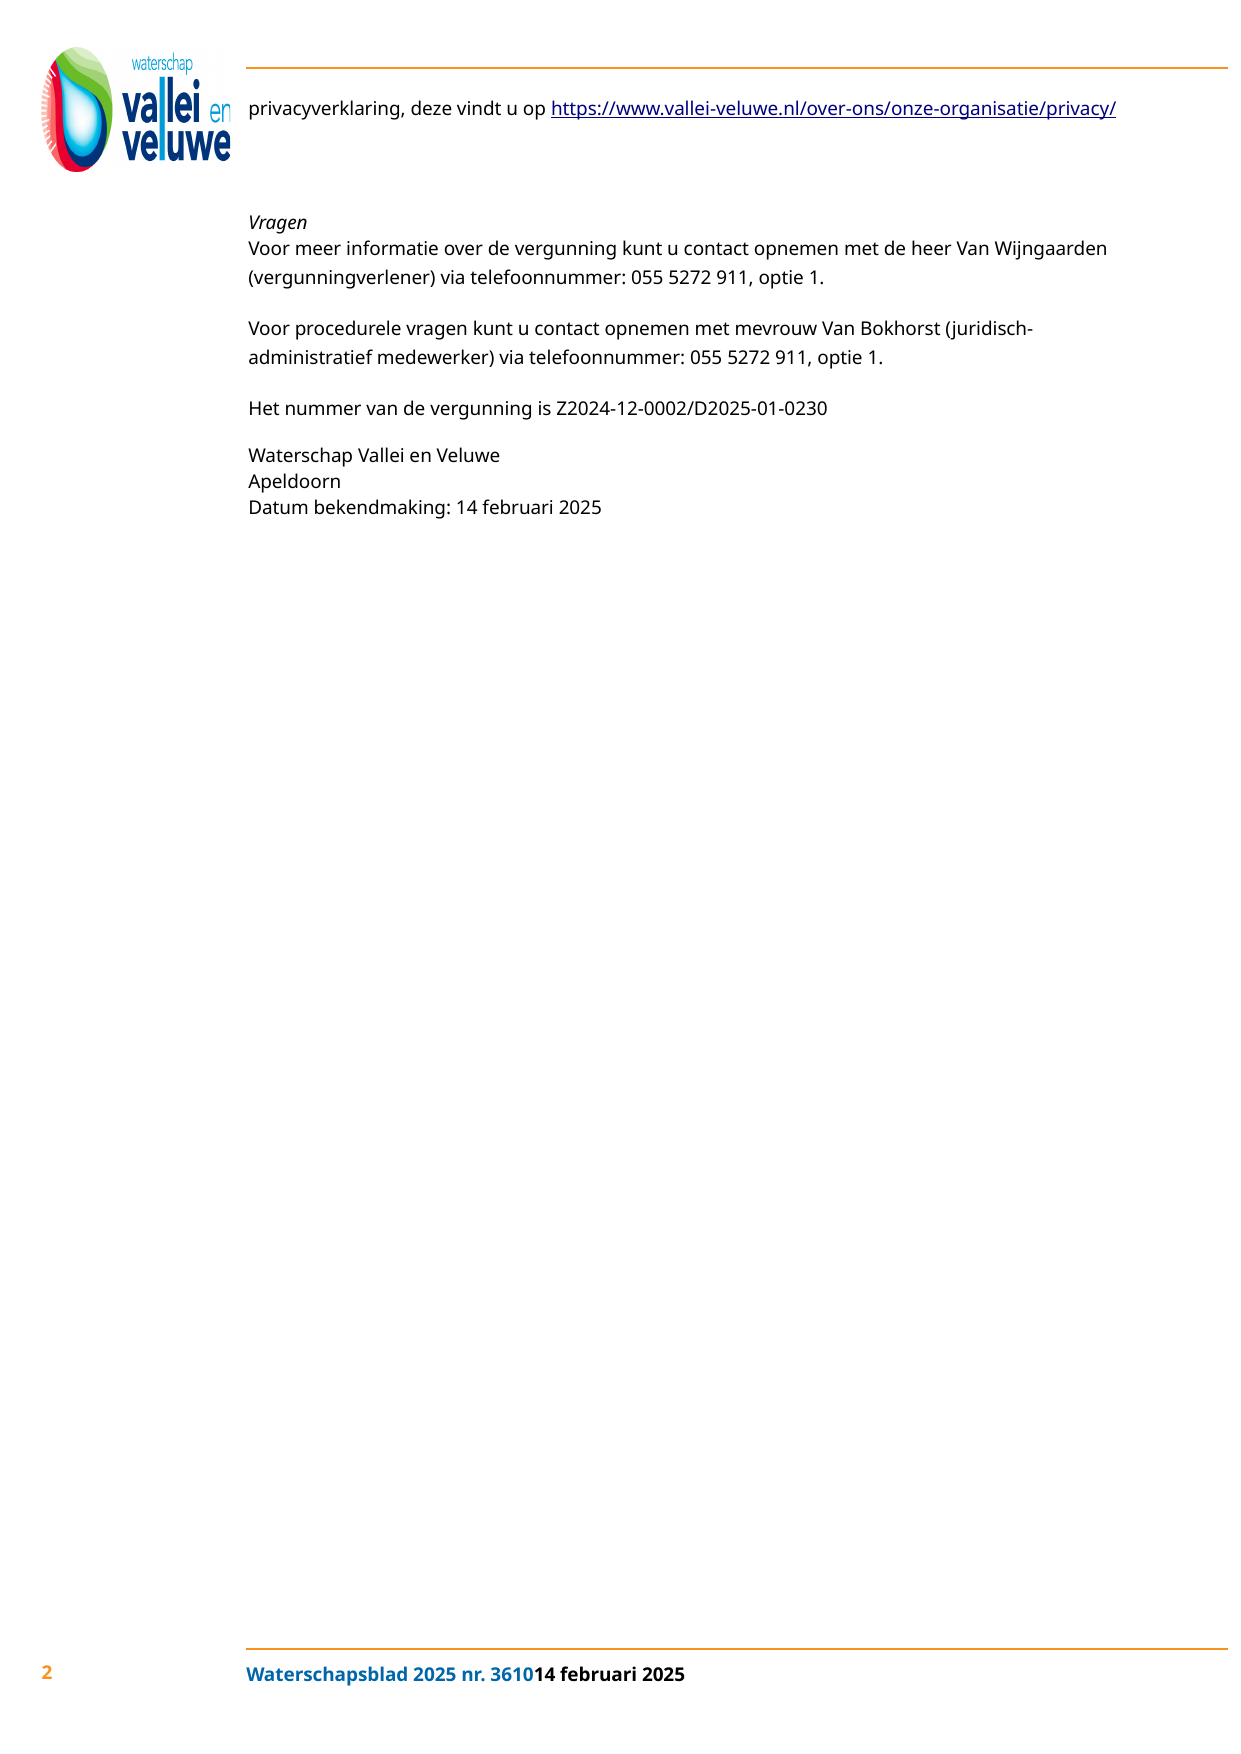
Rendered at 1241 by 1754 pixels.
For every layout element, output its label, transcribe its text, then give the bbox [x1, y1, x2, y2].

picture [41, 47, 231, 172]
text privacyverklaring, deze vindt u op https://www.vallei-veluwe.nl/over-ons/onze-organisatie/privacy/ [248, 95, 1152, 121]
text Vragen [248, 209, 1152, 235]
text Het nummer van de vergunning is Z2024-12-0002/D2025-01-0230 [248, 395, 1152, 421]
text Datum bekendmaking: 14 februari 2025 [248, 494, 1152, 520]
text Waterschap Vallei en Veluwe [248, 443, 1152, 468]
text Apeldoorn [248, 468, 1152, 494]
text Voor meer informatie over de vergunning kunt u contact opnemen met de heer Van Wijngaarden (vergunningverlener) via telefoonnummer: 055 5272 911, optie 1. [248, 235, 1152, 290]
text Voor procedurele vragen kunt u contact opnemen met mevrouw Van Bokhorst (juridisch-administratief medewerker) via telefoonnummer: 055 5272 911, optie 1. [248, 315, 1152, 370]
